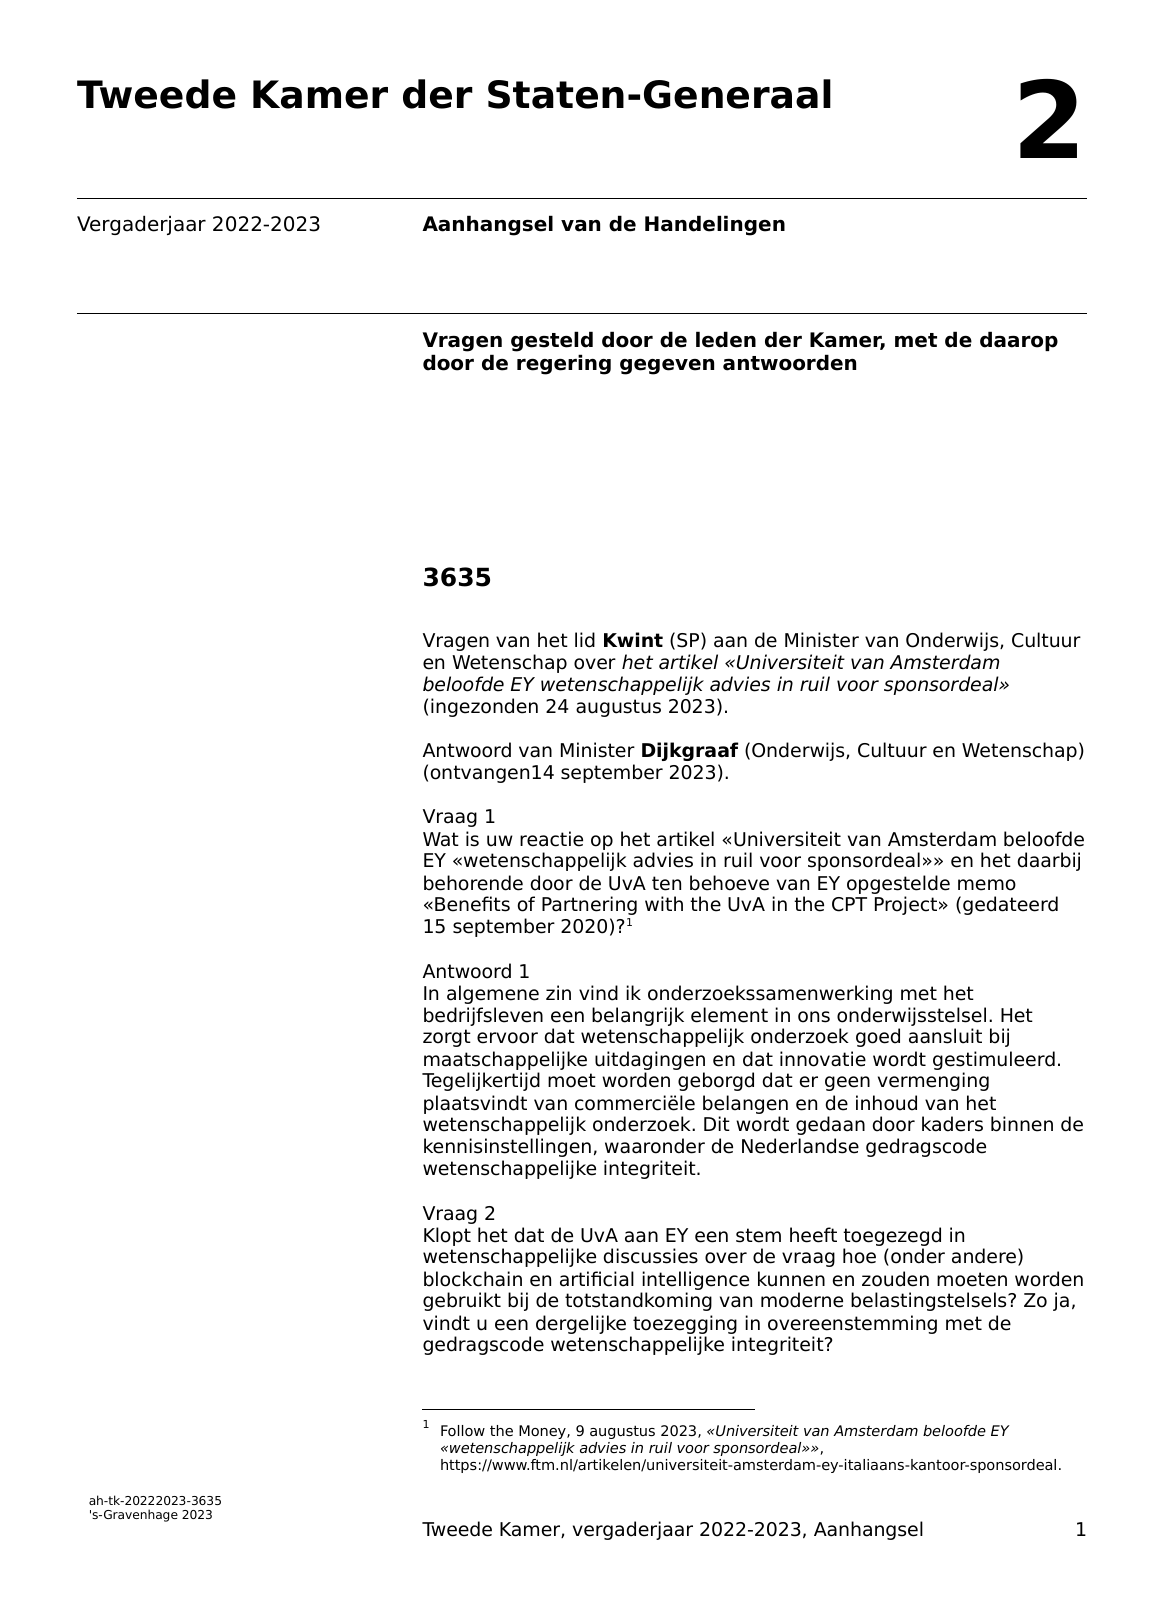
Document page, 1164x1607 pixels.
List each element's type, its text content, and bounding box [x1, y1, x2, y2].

text Klopt het dat de UvA aan EY een stem heeft toegezegd in wetenschappelijke discussies over de vraag hoe (onder andere) blockchain en artificial intelligence kunnen en zouden moeten worden gebruikt bij de totstandkoming van moderne belastingstelsels? Zo ja, vindt u een dergelijke toezegging in overeenstemming met de gedragscode wetenschappelijke integriteit? [422, 1224, 1087, 1356]
table_cell Vergaderjaar 2022-2023 [77, 199, 422, 313]
text Vraag 1 [422, 806, 1087, 828]
text Antwoord van Minister Dijkgraaf (Onderwijs, Cultuur en Wetenschap) (ontvangen14 september 2023). [422, 740, 1087, 784]
text ah-tk-20222023-3635 [88, 1494, 323, 1508]
text Vraag 2 [422, 1202, 1087, 1224]
text Antwoord 1 [422, 961, 1087, 982]
table_cell [77, 314, 422, 375]
text In algemene zin vind ik onderzoekssamenwerking met het bedrijfsleven een belangrijk element in ons onderwijsstelsel. Het zorgt ervoor dat wetenschappelijk onderzoek goed aansluit bij maatschappelijke uitdagingen en dat innovatie wordt gestimuleerd. Tegelijkertijd moet worden geborgd dat er geen vermenging plaatsvindt van commerciële belangen en de inhoud van het wetenschappelijk onderzoek. Dit wordt gedaan door kaders binnen de kennisinstellingen, waaronder de Nederlandse gedragscode wetenschappelijke integriteit. [422, 982, 1087, 1180]
table_header Tweede Kamer der Staten-Generaal [77, 59, 886, 198]
table_cell Vragen gesteld door de leden der Kamer, met de daarop door de regering gegeven antwoorden [422, 314, 1087, 375]
text 3635 [422, 563, 1087, 592]
text Wat is uw reactie op het artikel «Universiteit van Amsterdam beloofde EY «wetenschappelijk advies in ruil voor sponsordeal»» en het daarbij behorende door de UvA ten behoeve van EY opgestelde memo «Benefits of Partnering with the UvA in the CPT Project» (gedateerd 15 september 2020)? [422, 828, 1087, 938]
text 's-Gravenhage 2023 [88, 1508, 323, 1522]
table_cell Aanhangsel van de Handelingen [422, 199, 1087, 313]
text Follow the Money, 9 augustus 2023, «Universiteit van Amsterdam beloofde EY «wetenschappelijk advies in ruil voor sponsordeal»», https://www.ftm.nl/artikelen/universiteit-amsterdam-ey-italiaans-kantoor-sponsordeal. [422, 1418, 1087, 1474]
text Vragen van het lid Kwint (SP) aan de Minister van Onderwijs, Cultuur en Wetenschap over het artikel «Universiteit van Amsterdam beloofde EY wetenschappelijk advies in ruil voor sponsordeal» (ingezonden 24 augustus 2023). [422, 630, 1087, 718]
table_header 2 [886, 59, 1087, 198]
